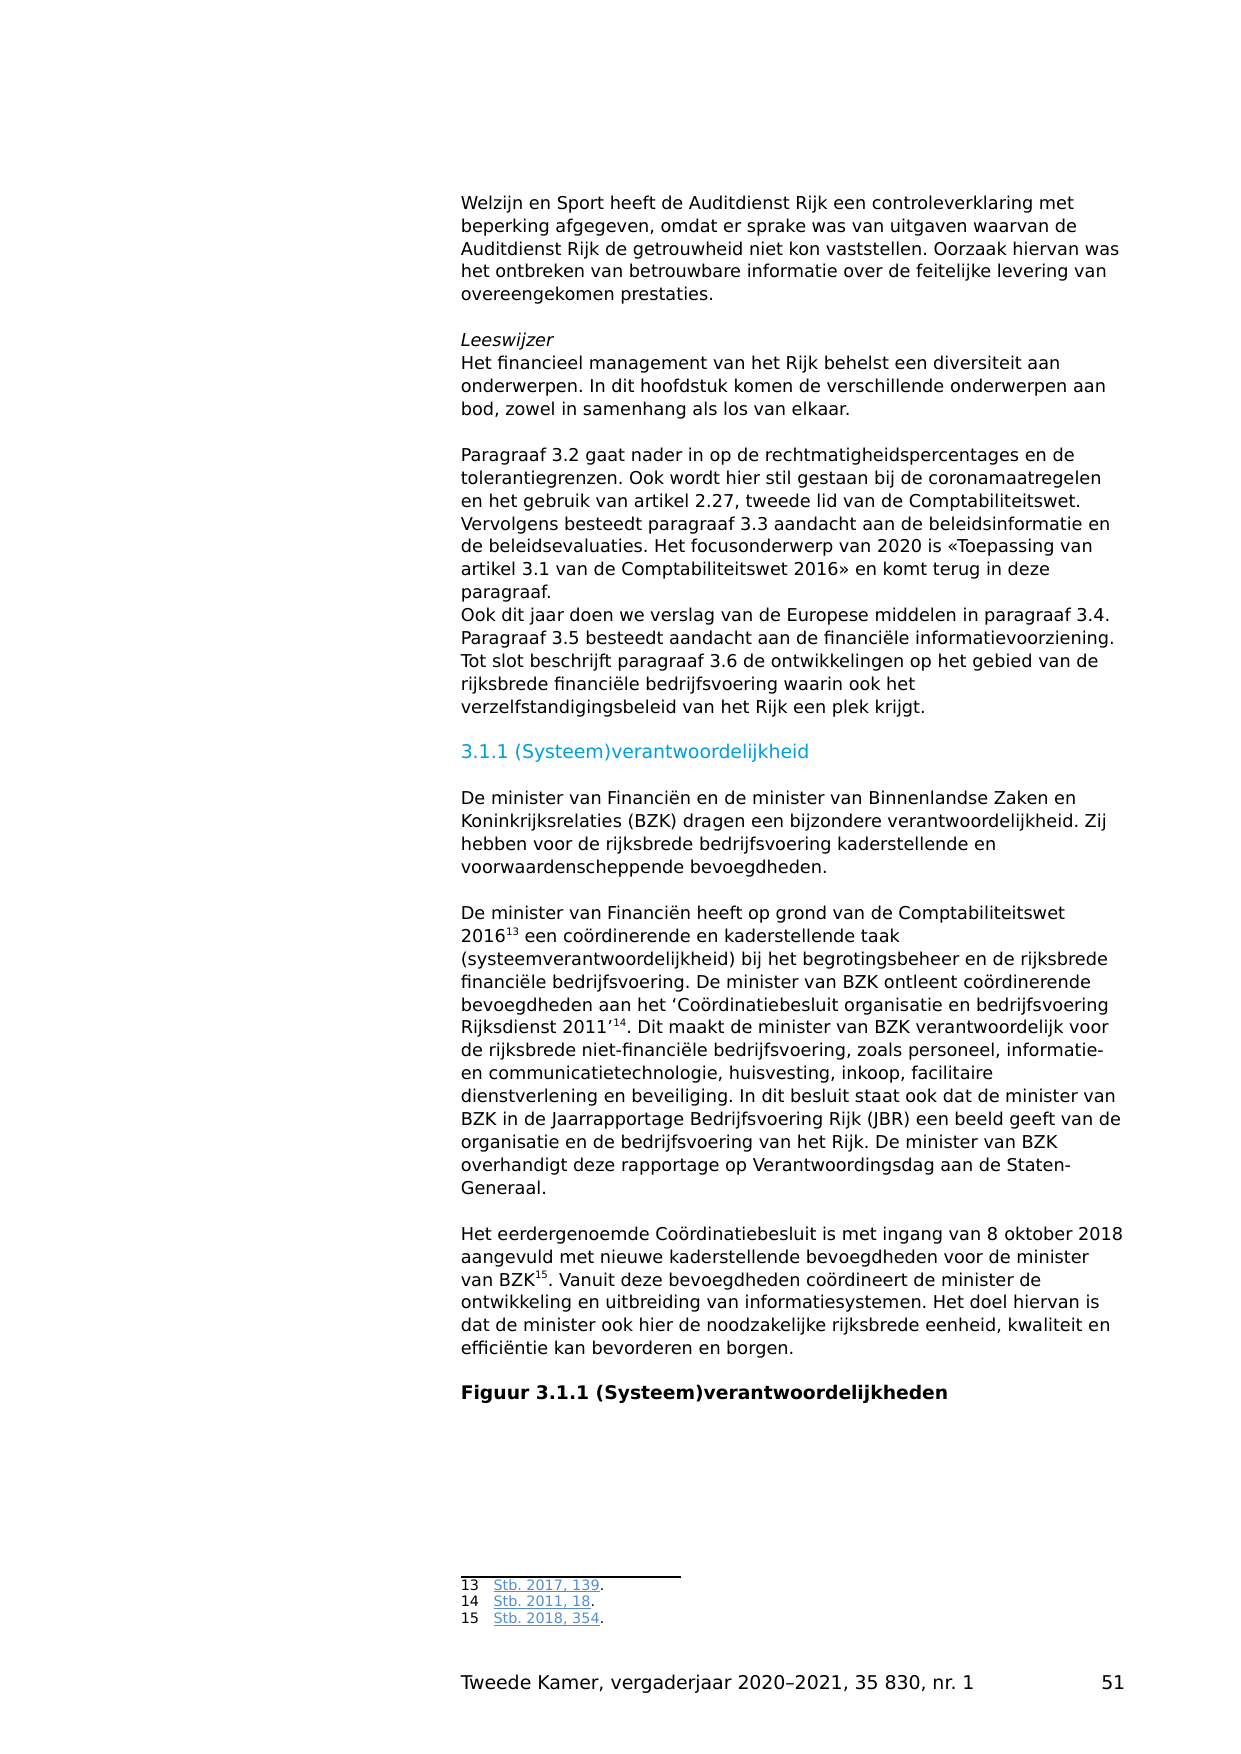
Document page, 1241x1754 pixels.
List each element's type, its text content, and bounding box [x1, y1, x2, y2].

title Figuur 3.1.1 (Systeem)verantwoordelijkheden [461, 1382, 1125, 1404]
title 3.1.1 (Systeem)verantwoordelijkheid [461, 741, 1125, 763]
text Het eerdergenoemde Coördinatiebesluit is met ingang van 8 oktober 2018 aangevuld met nieuwe kaderstellende bevoegdheden voor de minister van BZK. Vanuit deze bevoegdheden coördineert de minister de ontwikkeling en uitbreiding van informatiesystemen. Het doel hiervan is dat de minister ook hier de noodzakelijke rijksbrede eenheid, kwaliteit en efficiëntie kan bevorderen en borgen. [461, 1222, 1125, 1359]
text De minister van Financiën en de minister van Binnenlandse Zaken en Koninkrijksrelaties (BZK) dragen een bijzondere verantwoordelijkheid. Zij hebben voor de rijksbrede bedrijfsvoering kaderstellende en voorwaardenscheppende bevoegdheden. [461, 786, 1125, 878]
text Welzijn en Sport heeft de Auditdienst Rijk een controleverklaring met beperking afgegeven, omdat er sprake was van uitgaven waarvan de Auditdienst Rijk de getrouwheid niet kon vaststellen. Oorzaak hiervan was het ontbreken van betrouwbare informatie over de feitelijke levering van overeengekomen prestaties. [461, 191, 1125, 305]
text __Stb. 2018, 354. [461, 1610, 1125, 1627]
text __Stb. 2011, 18. [461, 1593, 1125, 1610]
text De minister van Financiën heeft op grond van de Comptabiliteitswet 2016 een coördinerende en kaderstellende taak (systeemverantwoordelijkheid) bij het begrotingsbeheer en de rijksbrede financiële bedrijfsvoering. De minister van BZK ontleent coördinerende bevoegdheden aan het ‘Coördinatiebesluit organisatie en bedrijfsvoering Rijksdienst 2011’. Dit maakt de minister van BZK verantwoordelijk voor de rijksbrede niet-financiële bedrijfsvoering, zoals personeel, informatie- en communicatietechnologie, huisvesting, inkoop, facilitaire dienstverlening en beveiliging. In dit besluit staat ook dat de minister van BZK in de Jaarrapportage Bedrijfsvoering Rijk (JBR) een beeld geeft van de organisatie en de bedrijfsvoering van het Rijk. De minister van BZK overhandigt deze rapportage op Verantwoordingsdag aan de Staten-Generaal. [461, 901, 1125, 1199]
text Paragraaf 3.2 gaat nader in op de rechtmatigheidspercentages en de tolerantiegrenzen. Ook wordt hier stil gestaan bij de coronamaatregelen en het gebruik van artikel 2.27, tweede lid van de Comptabiliteitswet. Vervolgens besteedt paragraaf 3.3 aandacht aan de beleidsinformatie en de beleidsevaluaties. Het focusonderwerp van 2020 is «Toepassing van artikel 3.1 van de Comptabiliteitswet 2016» en komt terug in deze paragraaf. Ook dit jaar doen we verslag van de Europese middelen in paragraaf 3.4. Paragraaf 3.5 besteedt aandacht aan de financiële informatievoorziening. Tot slot beschrijft paragraaf 3.6 de ontwikkelingen op het gebied van de rijksbrede financiële bedrijfsvoering waarin ook het verzelfstandigingsbeleid van het Rijk een plek krijgt. [461, 443, 1125, 718]
text Leeswijzer Het financieel management van het Rijk behelst een diversiteit aan onderwerpen. In dit hoofdstuk komen de verschillende onderwerpen aan bod, zowel in samenhang als los van elkaar. [461, 328, 1125, 420]
text __Stb. 2017, 139. [461, 1577, 1125, 1593]
